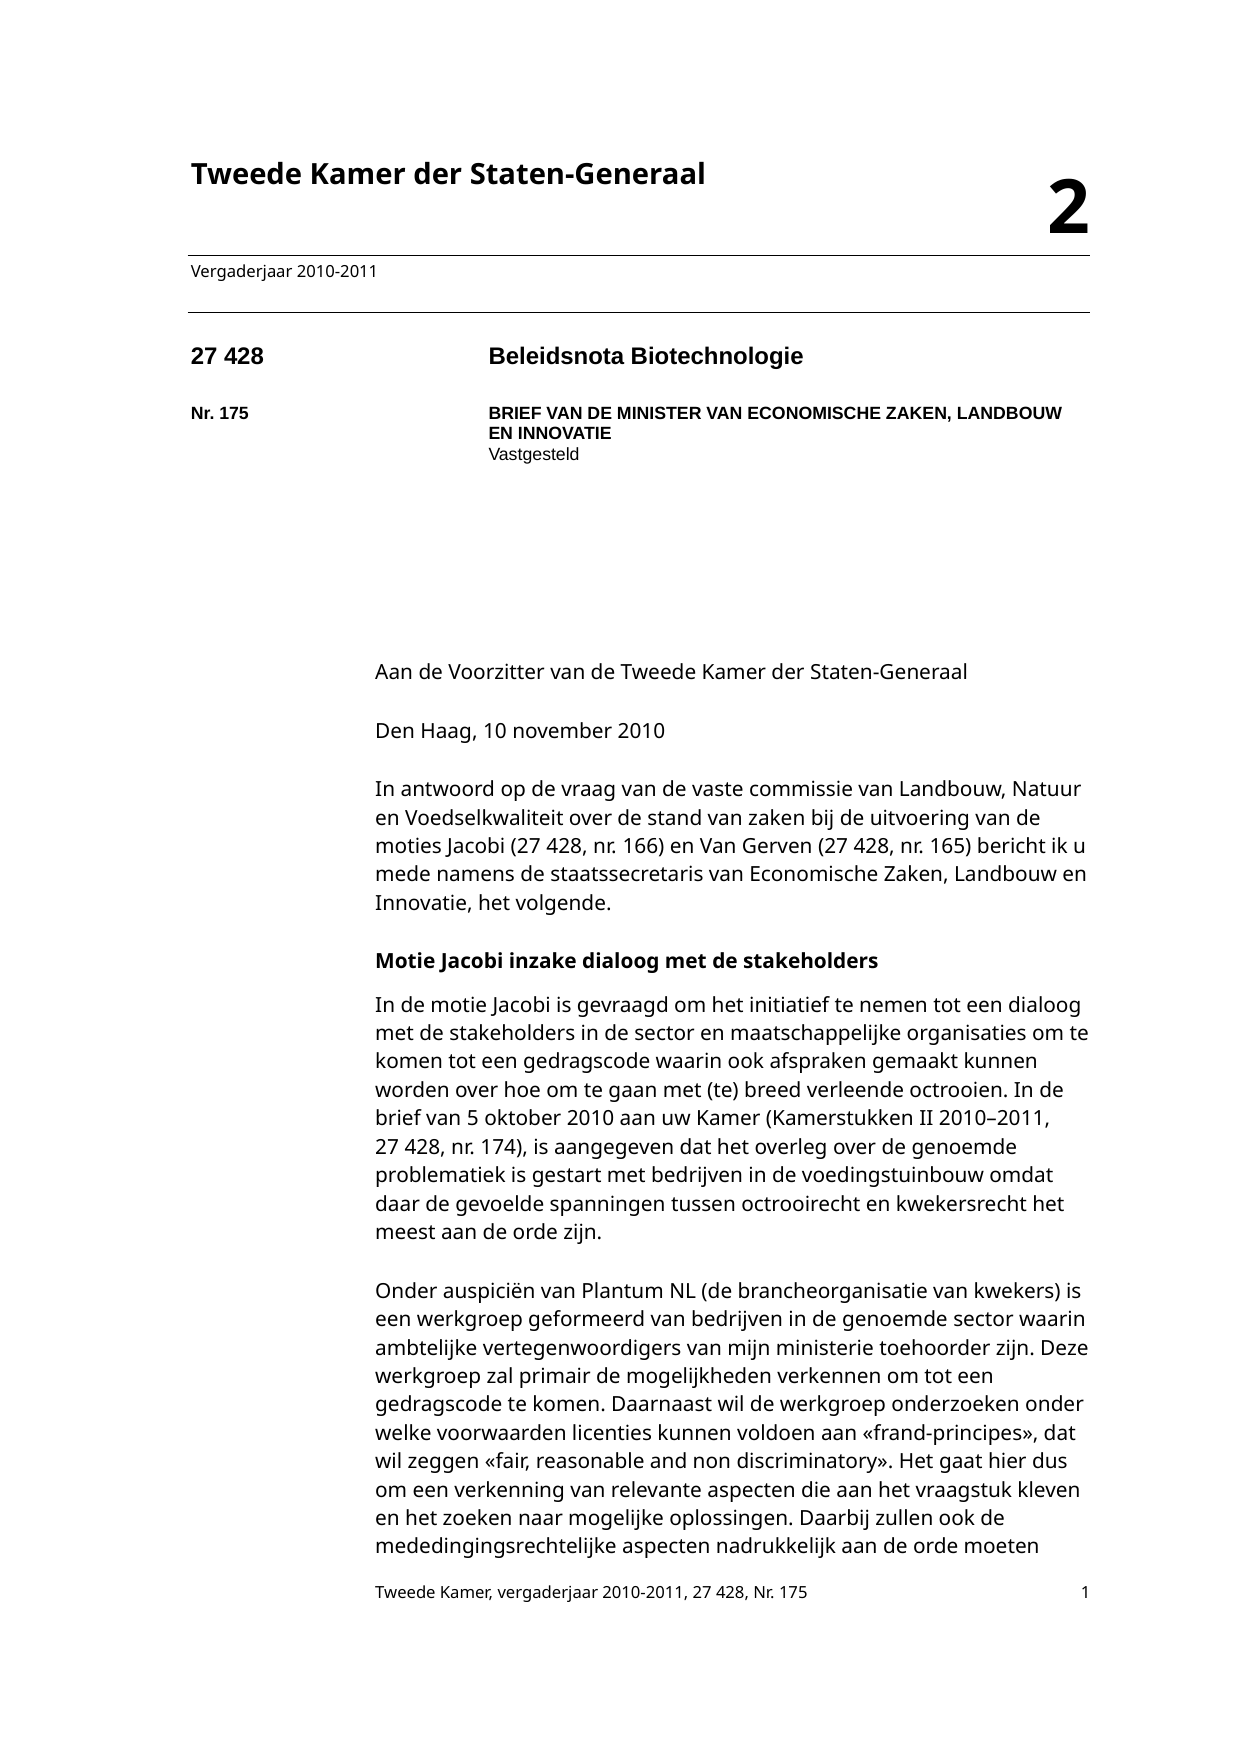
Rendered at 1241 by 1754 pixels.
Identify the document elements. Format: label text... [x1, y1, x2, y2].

text In de motie Jacobi is gevraagd om het initiatief te nemen tot een dialoog met de stakeholders in de sector en maatschappelijke organisaties om te komen tot een gedragscode waarin ook afspraken gemaakt kunnen worden over hoe om te gaan met (te) breed verleende octrooien. In de brief van 5 oktober 2010 aan uw Kamer (Kamerstukken II 2010–2011, 27 428, nr. 174), is aangegeven dat het overleg over de genoemde problematiek is gestart met bedrijven in de voedingstuinbouw omdat daar de gevoelde spanningen tussen octrooirecht en kwekersrecht het meest aan de orde zijn. [375, 990, 1090, 1246]
table_cell [485, 256, 1090, 312]
table_cell 27 428 [188, 339, 485, 399]
text In antwoord op de vraag van de vaste commissie van Landbouw, Natuur en Voedselkwaliteit over de stand van zaken bij de uitvoering van de moties Jacobi (27 428, nr. 166) en Van Gerven (27 428, nr. 165) bericht ik u mede namens de staatssecretaris van Economische Zaken, Landbouw en Innovatie, het volgende. [375, 774, 1090, 916]
table_cell [188, 313, 485, 339]
table_header 2 [910, 150, 1090, 255]
table_cell Vergaderjaar 2010-2011 [188, 256, 485, 312]
table_cell Nr. 175 [188, 399, 485, 539]
text Motie Jacobi inzake dialoog met de stakeholders [375, 946, 1090, 975]
table_cell [485, 313, 1090, 339]
table_cell BRIEF VAN DE MINISTER VAN ECONOMISCHE ZAKEN, LANDBOUW EN INNOVATIE Vastgesteld [485, 399, 1090, 539]
text Onder auspiciën van Plantum NL (de brancheorganisatie van kwekers) is een werkgroep geformeerd van bedrijven in de genoemde sector waarin ambtelijke vertegenwoordigers van mijn ministerie toehoorder zijn. Deze werkgroep zal primair de mogelijkheden verkennen om tot een gedragscode te komen. Daarnaast wil de werkgroep onderzoeken onder welke voorwaarden licenties kunnen voldoen aan «frand-principes», dat wil zeggen «fair, reasonable and non discriminatory». Het gaat hier dus om een verkenning van relevante aspecten die aan het vraagstuk kleven en het zoeken naar mogelijke oplossingen. Daarbij zullen ook de mededingingsrechtelijke aspecten nadrukkelijk aan de orde moeten [375, 1276, 1090, 1560]
text Aan de Voorzitter van de Tweede Kamer der Staten-Generaal [375, 657, 1090, 686]
text Den Haag, 10 november 2010 [375, 716, 1090, 744]
table_header Tweede Kamer der Staten-Generaal [188, 150, 909, 255]
table_cell Beleidsnota Biotechnologie [485, 339, 1090, 399]
